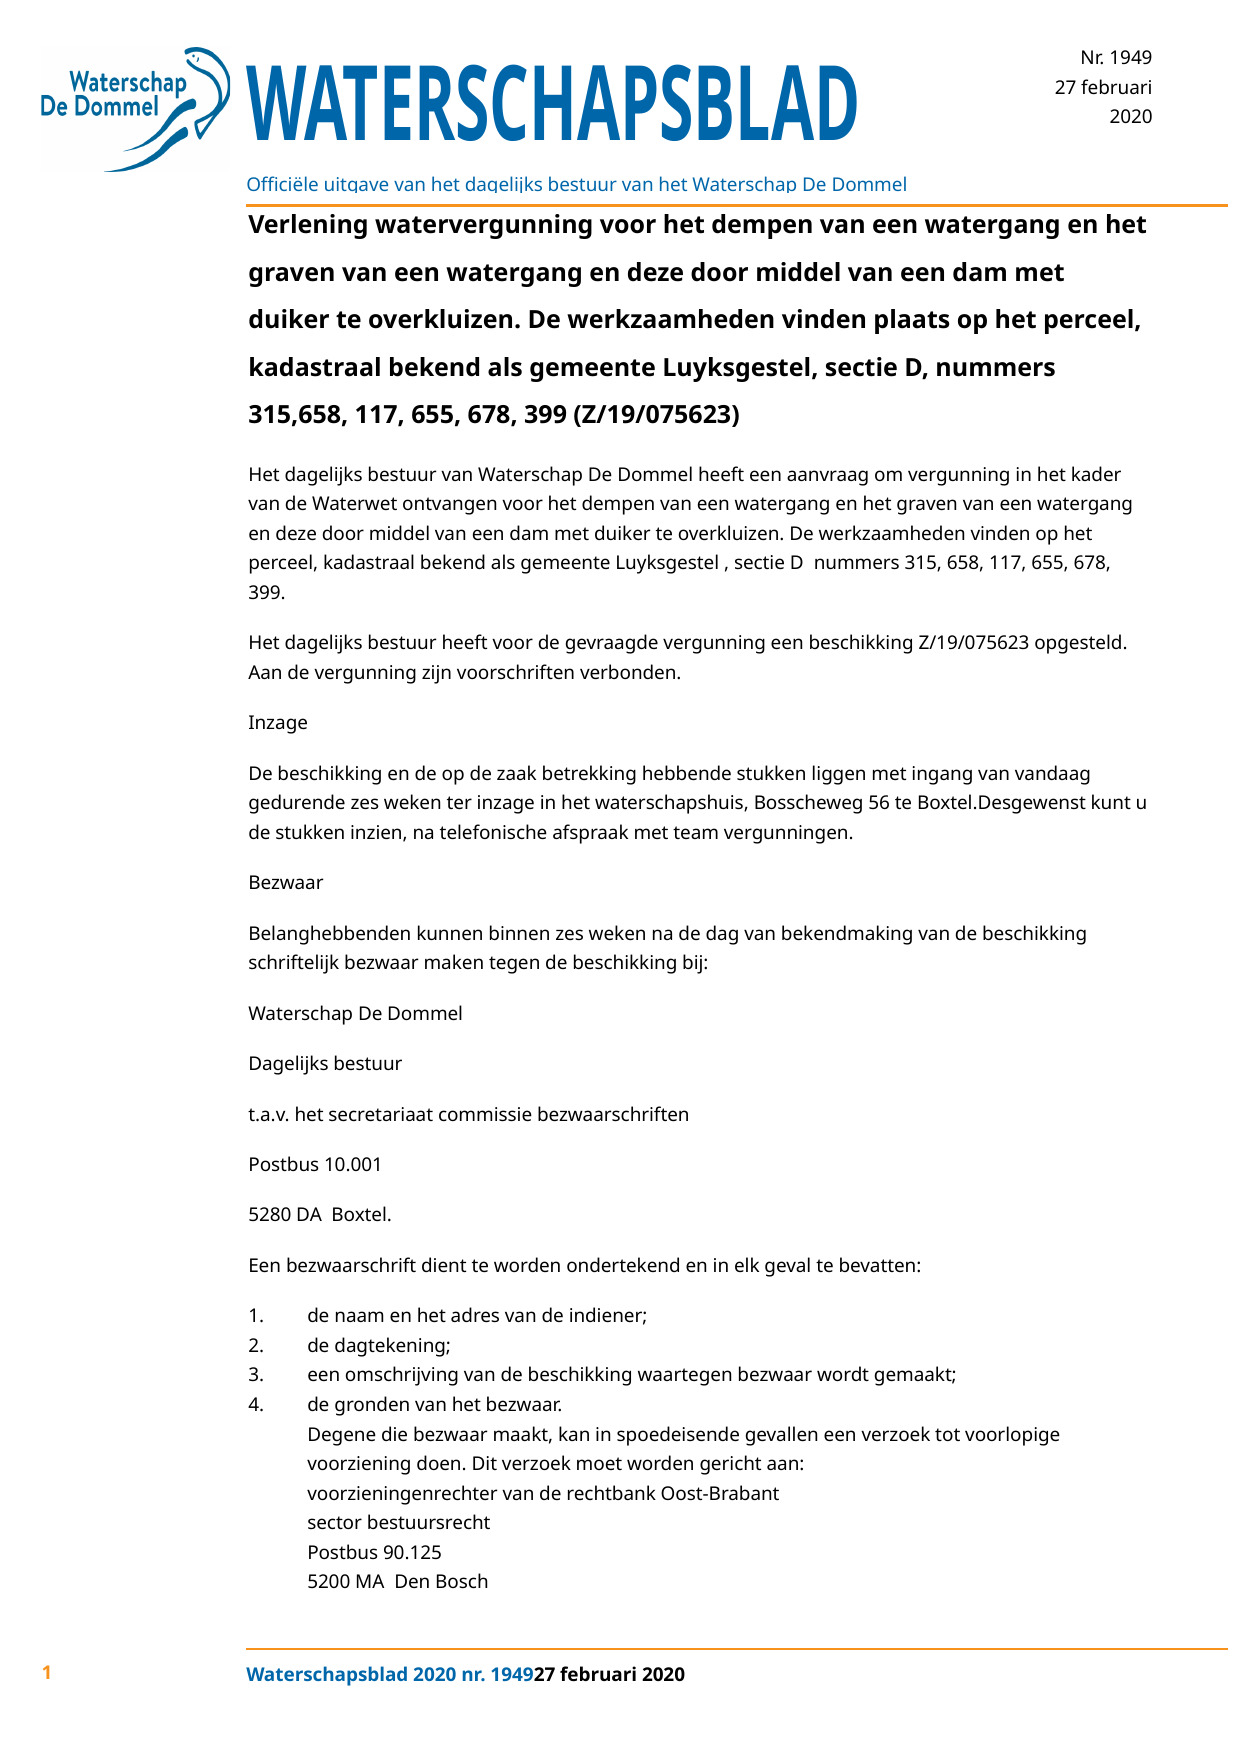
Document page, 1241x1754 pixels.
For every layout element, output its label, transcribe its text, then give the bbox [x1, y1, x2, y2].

list 5200 MA Den Bosch [248, 1569, 1152, 1594]
text Bezwaar [248, 869, 1152, 895]
list Postbus 90.125 [248, 1539, 1152, 1565]
text De beschikking en de op de zaak betrekking hebbende stukken liggen met ingang van vandaag gedurende zes weken ter inzage in het waterschapshuis, Bosscheweg 56 te Boxtel.Desgewenst kunt u de stukken inzien, na telefonische afspraak met team vergunningen. [248, 760, 1152, 845]
text 5280 DA Boxtel. [248, 1202, 1152, 1227]
text Het dagelijks bestuur van Waterschap De Dommel heeft een aanvraag om vergunning in het kader van de Waterwet ontvangen voor het dempen van een watergang en het graven van een watergang en deze door middel van een dam met duiker te overkluizen. De werkzaamheden vinden op het perceel, kadastraal bekend als gemeente Luyksgestel , sectie D nummers 315, 658, 117, 655, 678, 399. [248, 461, 1152, 605]
picture [198, 118, 210, 131]
picture [204, 47, 231, 76]
picture [45, 99, 51, 111]
text Dagelijks bestuur [248, 1050, 1152, 1076]
list een omschrijving van de beschikking waartegen bezwaar wordt gemaakt; [248, 1362, 1152, 1387]
text Een bezwaarschrift dient te worden ondertekend en in elk geval te bevatten: [248, 1252, 1152, 1278]
text Postbus 10.001 [248, 1151, 1152, 1177]
text Het dagelijks bestuur heeft voor de gevraagde vergunning een beschikking Z/19/075623 opgesteld. Aan de vergunning zijn voorschriften verbonden. [248, 629, 1152, 685]
list de naam en het adres van de indiener; [248, 1302, 1152, 1328]
list sector bestuursrecht [248, 1509, 1152, 1535]
picture [41, 47, 231, 172]
text Verlening watervergunning voor het dempen van een watergang en het graven van een watergang en deze door middel van een dam met duiker te overkluizen. De werkzaamheden vinden plaats op het perceel, kadastraal bekend als gemeente Luyksgestel, sectie D, nummers 315,658, 117, 655, 678, 399 (Z/19/075623) [248, 207, 1152, 431]
text Belanghebbenden kunnen binnen zes weken na de dag van bekendmaking van de beschikking schriftelijk bezwaar maken tegen de beschikking bij: [248, 920, 1152, 975]
list de dagtekening; [248, 1332, 1152, 1358]
list de gronden van het bezwaar. [248, 1391, 1152, 1417]
list voorzieningenrechter van de rechtbank Oost-Brabant [248, 1480, 1152, 1506]
text Waterschap De Dommel [248, 1000, 1152, 1026]
text t.a.v. het secretariaat commissie bezwaarschriften [248, 1101, 1152, 1126]
list Degene die bezwaar maakt, kan in spoedeisende gevallen een verzoek tot voorlopige voorziening doen. Dit verzoek moet worden gericht aan: [248, 1421, 1152, 1476]
text Inzage [248, 709, 1152, 735]
